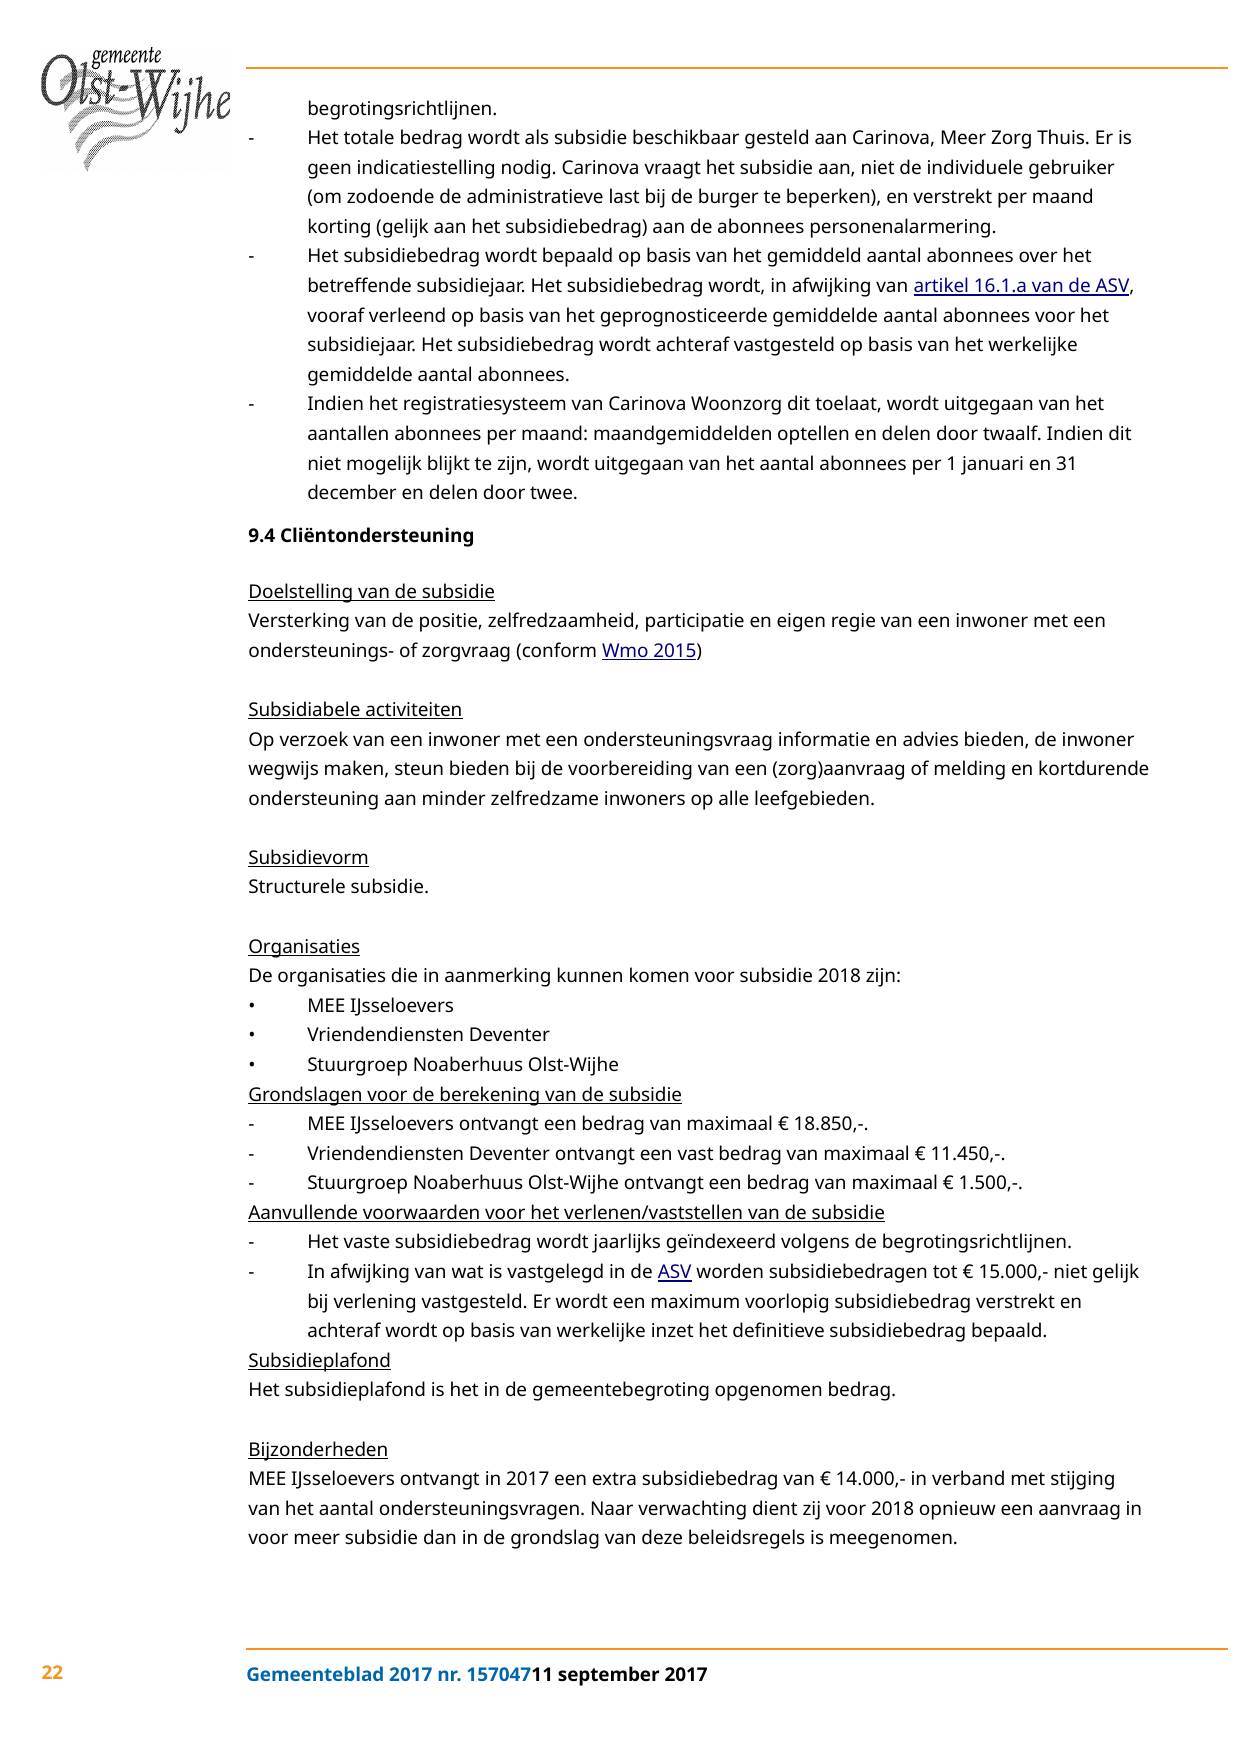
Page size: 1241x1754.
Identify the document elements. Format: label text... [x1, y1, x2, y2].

text 9.4 Cliëntondersteuning [248, 522, 1152, 548]
list Stuurgroep Noaberhuus Olst-Wijhe [248, 1051, 1152, 1077]
list Vriendendiensten Deventer [248, 1022, 1152, 1047]
text Doelstelling van de subsidie [248, 578, 1152, 603]
list Stuurgroep Noaberhuus Olst-Wijhe ontvangt een bedrag van maximaal € 1.500,-. [248, 1169, 1152, 1195]
text Subsidieplafond [248, 1347, 1152, 1373]
list Het vaste subsidiebedrag wordt jaarlijks geïndexeerd volgens de begrotingsrichtlijnen. [248, 1229, 1152, 1254]
list Indien het registratiesysteem van Carinova Woonzorg dit toelaat, wordt uitgegaan van het aantallen abonnees per maand: maandgemiddelden optellen en delen door twaalf. Indien dit niet mogelijk blijkt te zijn, wordt uitgegaan van het aantal abonnees per 1 januari en 31 december en delen door twee. [248, 391, 1152, 505]
text Organisaties [248, 933, 1152, 958]
list Het subsidiebedrag wordt bepaald op basis van het gemiddeld aantal abonnees over het betreffende subsidiejaar. Het subsidiebedrag wordt, in afwijking van artikel 16.1.a van de ASV, vooraf verleend op basis van het geprognosticeerde gemiddelde aantal abonnees voor het subsidiejaar. Het subsidiebedrag wordt achteraf vastgesteld op basis van het werkelijke gemiddelde aantal abonnees. [248, 243, 1152, 387]
text MEE IJsseloevers ontvangt in 2017 een extra subsidiebedrag van € 14.000,- in verband met stijging van het aantal ondersteuningsvragen. Naar verwachting dient zij voor 2018 opnieuw een aanvraag in voor meer subsidie dan in de grondslag van deze beleidsregels is meegenomen. [248, 1465, 1152, 1550]
text Bijzonderheden [248, 1436, 1152, 1461]
text Structurele subsidie. [248, 874, 1152, 899]
text Subsidievorm [248, 844, 1152, 870]
picture [41, 47, 231, 172]
text Grondslagen voor de berekening van de subsidie [248, 1081, 1152, 1106]
text De organisaties die in aanmerking kunnen komen voor subsidie 2018 zijn: [248, 962, 1152, 988]
list MEE IJsseloevers ontvangt een bedrag van maximaal € 18.850,-. [248, 1110, 1152, 1136]
list In afwijking van wat is vastgelegd in de ASV worden subsidiebedragen tot € 15.000,- niet gelijk bij verlening vastgesteld. Er wordt een maximum voorlopig subsidiebedrag verstrekt en achteraf wordt op basis van werkelijke inzet het definitieve subsidiebedrag bepaald. [248, 1258, 1152, 1343]
list begrotingsrichtlijnen. [248, 95, 1152, 121]
list MEE IJsseloevers [248, 992, 1152, 1018]
list Het totale bedrag wordt als subsidie beschikbaar gesteld aan Carinova, Meer Zorg Thuis. Er is geen indicatiestelling nodig. Carinova vraagt het subsidie aan, niet de individuele gebruiker (om zodoende de administratieve last bij de burger te beperken), en verstrekt per maand korting (gelijk aan het subsidiebedrag) aan de abonnees personenalarmering. [248, 124, 1152, 239]
text Op verzoek van een inwoner met een ondersteuningsvraag informatie en advies bieden, de inwoner wegwijs maken, steun bieden bij de voorbereiding van een (zorg)aanvraag of melding en kortdurende ondersteuning aan minder zelfredzame inwoners op alle leefgebieden. [248, 726, 1152, 811]
list Vriendendiensten Deventer ontvangt een vast bedrag van maximaal € 11.450,-. [248, 1140, 1152, 1166]
text Subsidiabele activiteiten [248, 696, 1152, 722]
text Aanvullende voorwaarden voor het verlenen/vaststellen van de subsidie [248, 1199, 1152, 1225]
text Het subsidieplafond is het in de gemeentebegroting opgenomen bedrag. [248, 1377, 1152, 1402]
text Versterking van de positie, zelfredzaamheid, participatie en eigen regie van een inwoner met een ondersteunings- of zorgvraag (conform Wmo 2015) [248, 607, 1152, 663]
